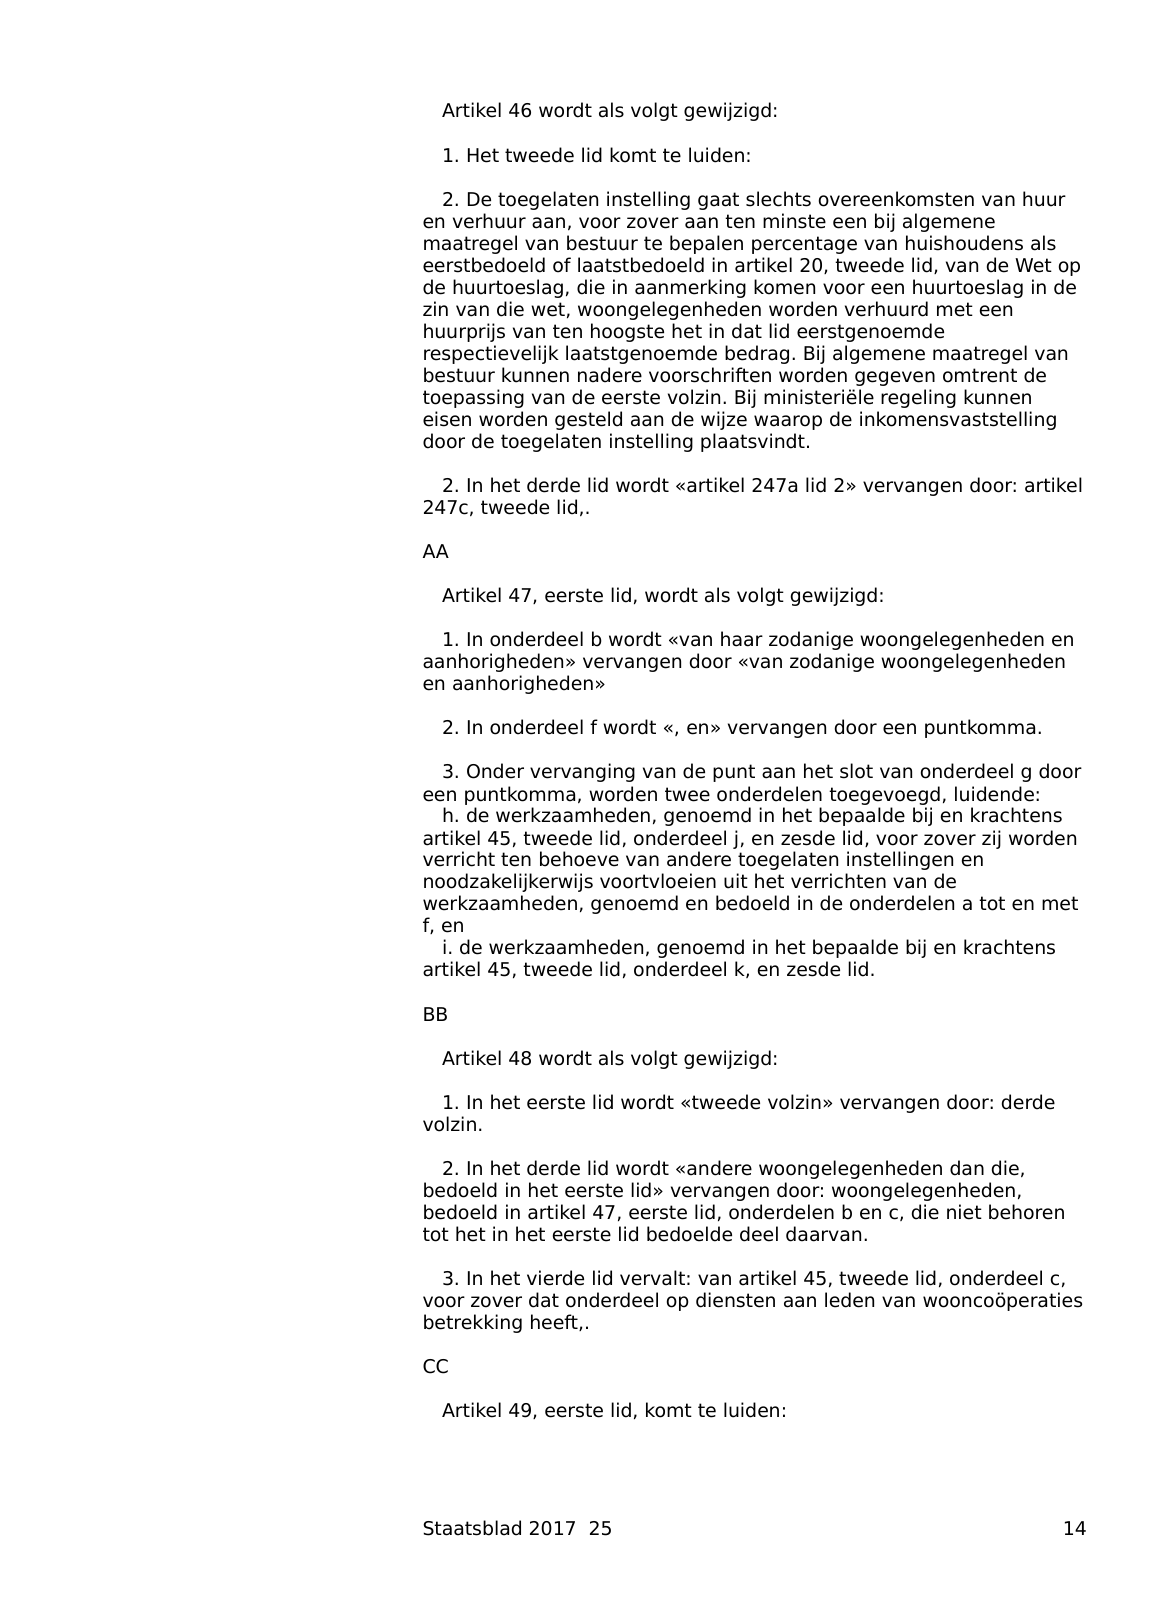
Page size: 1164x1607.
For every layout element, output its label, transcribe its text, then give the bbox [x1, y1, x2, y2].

text 1. In onderdeel b wordt «van haar zodanige woongelegenheden en aanhorigheden» vervangen door «van zodanige woongelegenheden en aanhorigheden» [422, 629, 1087, 695]
text Artikel 48 wordt als volgt gewijzigd: [422, 1048, 1087, 1069]
text 1. Het tweede lid komt te luiden: [422, 144, 1087, 167]
text 2. In het derde lid wordt «andere woongelegenheden dan die, bedoeld in het eerste lid» vervangen door: woongelegenheden, bedoeld in artikel 47, eerste lid, onderdelen b en c, die niet behoren tot het in het eerste lid bedoelde deel daarvan. [422, 1158, 1087, 1246]
text Artikel 47, eerste lid, wordt als volgt gewijzigd: [422, 585, 1087, 607]
text AA [422, 541, 1087, 563]
text 2. In onderdeel f wordt «, en» vervangen door een puntkomma. [422, 717, 1087, 739]
text Artikel 49, eerste lid, komt te luiden: [422, 1400, 1087, 1422]
text 2. In het derde lid wordt «artikel 247a lid 2» vervangen door: artikel 247c, tweede lid,. [422, 475, 1087, 519]
text BB [422, 1003, 1087, 1025]
text h. de werkzaamheden, genoemd in het bepaalde bij en krachtens artikel 45, tweede lid, onderdeel j, en zesde lid, voor zover zij worden verricht ten behoeve van andere toegelaten instellingen en noodzakelijkerwijs voortvloeien uit het verrichten van de werkzaamheden, genoemd en bedoeld in de onderdelen a tot en met f, en [422, 805, 1087, 937]
text 3. In het vierde lid vervalt: van artikel 45, tweede lid, onderdeel c, voor zover dat onderdeel op diensten aan leden van wooncoöperaties betrekking heeft,. [422, 1268, 1087, 1334]
text 3. Onder vervanging van de punt aan het slot van onderdeel g door een puntkomma, worden twee onderdelen toegevoegd, luidende: [422, 761, 1087, 805]
text 2. De toegelaten instelling gaat slechts overeenkomsten van huur en verhuur aan, voor zover aan ten minste een bij algemene maatregel van bestuur te bepalen percentage van huishoudens als eerstbedoeld of laatstbedoeld in artikel 20, tweede lid, van de Wet op de huurtoeslag, die in aanmerking komen voor een huurtoeslag in de zin van die wet, woongelegenheden worden verhuurd met een huurprijs van ten hoogste het in dat lid eerstgenoemde respectievelijk laatstgenoemde bedrag. Bij algemene maatregel van bestuur kunnen nadere voorschriften worden gegeven omtrent de toepassing van de eerste volzin. Bij ministeriële regeling kunnen eisen worden gesteld aan de wijze waarop de inkomensvaststelling door de toegelaten instelling plaatsvindt. [422, 189, 1087, 452]
text i. de werkzaamheden, genoemd in het bepaalde bij en krachtens artikel 45, tweede lid, onderdeel k, en zesde lid. [422, 937, 1087, 981]
text CC [422, 1356, 1087, 1378]
text 1. In het eerste lid wordt «tweede volzin» vervangen door: derde volzin. [422, 1092, 1087, 1136]
text Artikel 46 wordt als volgt gewijzigd: [422, 100, 1087, 122]
